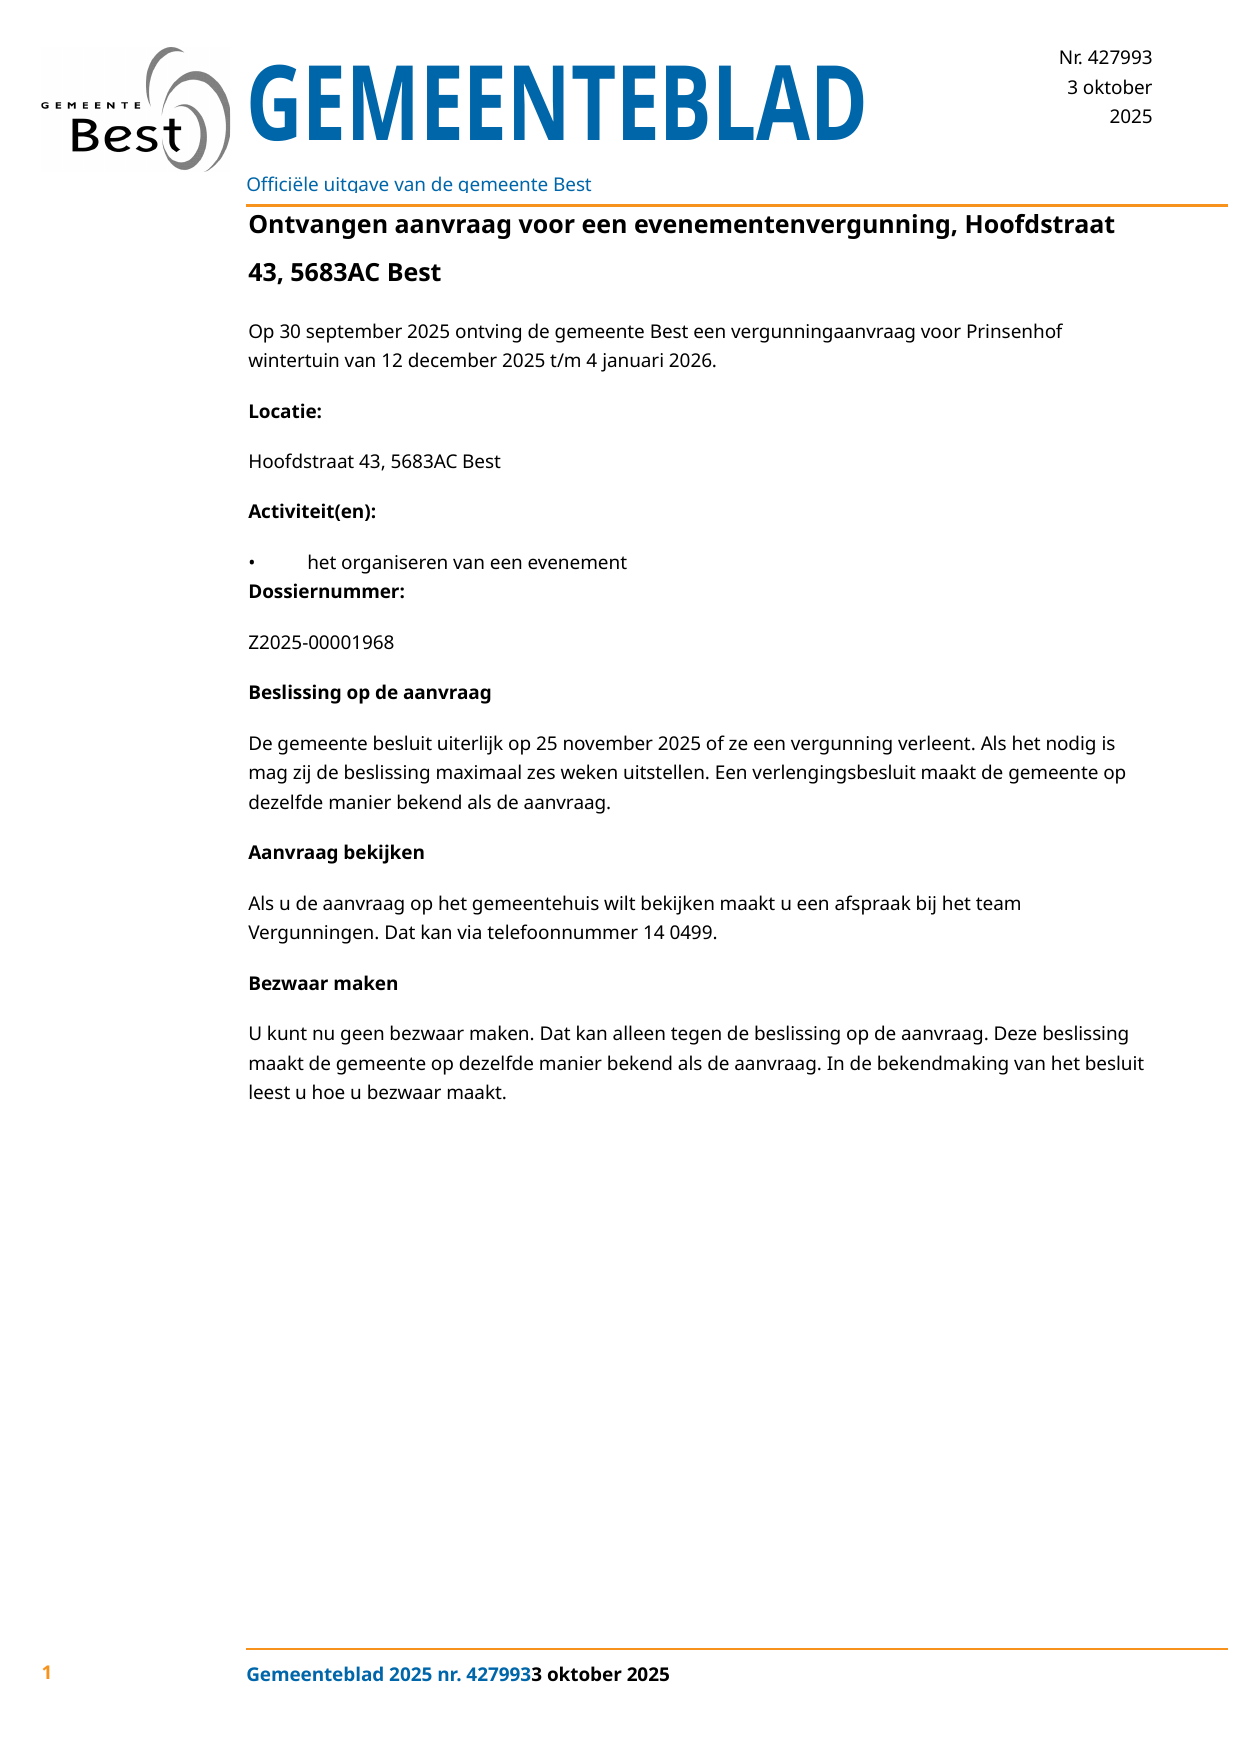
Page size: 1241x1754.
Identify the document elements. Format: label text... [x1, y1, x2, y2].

text Ontvangen aanvraag voor een evenementenvergunning, Hoofdstraat 43, 5683AC Best [248, 207, 1152, 288]
text Aanvraag bekijken [248, 839, 1152, 865]
text Beslissing op de aanvraag [248, 679, 1152, 705]
text Z2025-00001968 [248, 629, 1152, 655]
text Dossiernummer: [248, 579, 1152, 604]
text Op 30 september 2025 ontving de gemeente Best een vergunningaanvraag voor Prinsenhof wintertuin van 12 december 2025 t/m 4 januari 2026. [248, 318, 1152, 373]
text U kunt nu geen bezwaar maken. Dat kan alleen tegen de beslissing op de aanvraag. Deze beslissing maakt de gemeente op dezelfde manier bekend als de aanvraag. In de bekendmaking van het besluit leest u hoe u bezwaar maakt. [248, 1020, 1152, 1105]
list het organiseren van een evenement [248, 549, 1152, 575]
text Hoofdstraat 43, 5683AC Best [248, 448, 1152, 474]
text Locatie: [248, 398, 1152, 424]
text Bezwaar maken [248, 970, 1152, 996]
text Als u de aanvraag op het gemeentehuis wilt bekijken maakt u een afspraak bij het team Vergunningen. Dat kan via telefoonnummer 14 0499. [248, 890, 1152, 945]
text Activiteit(en): [248, 499, 1152, 524]
picture [41, 47, 231, 172]
text De gemeente besluit uiterlijk op 25 november 2025 of ze een vergunning verleent. Als het nodig is mag zij de beslissing maximaal zes weken uitstellen. Een verlengingsbesluit maakt de gemeente op dezelfde manier bekend als de aanvraag. [248, 730, 1152, 815]
